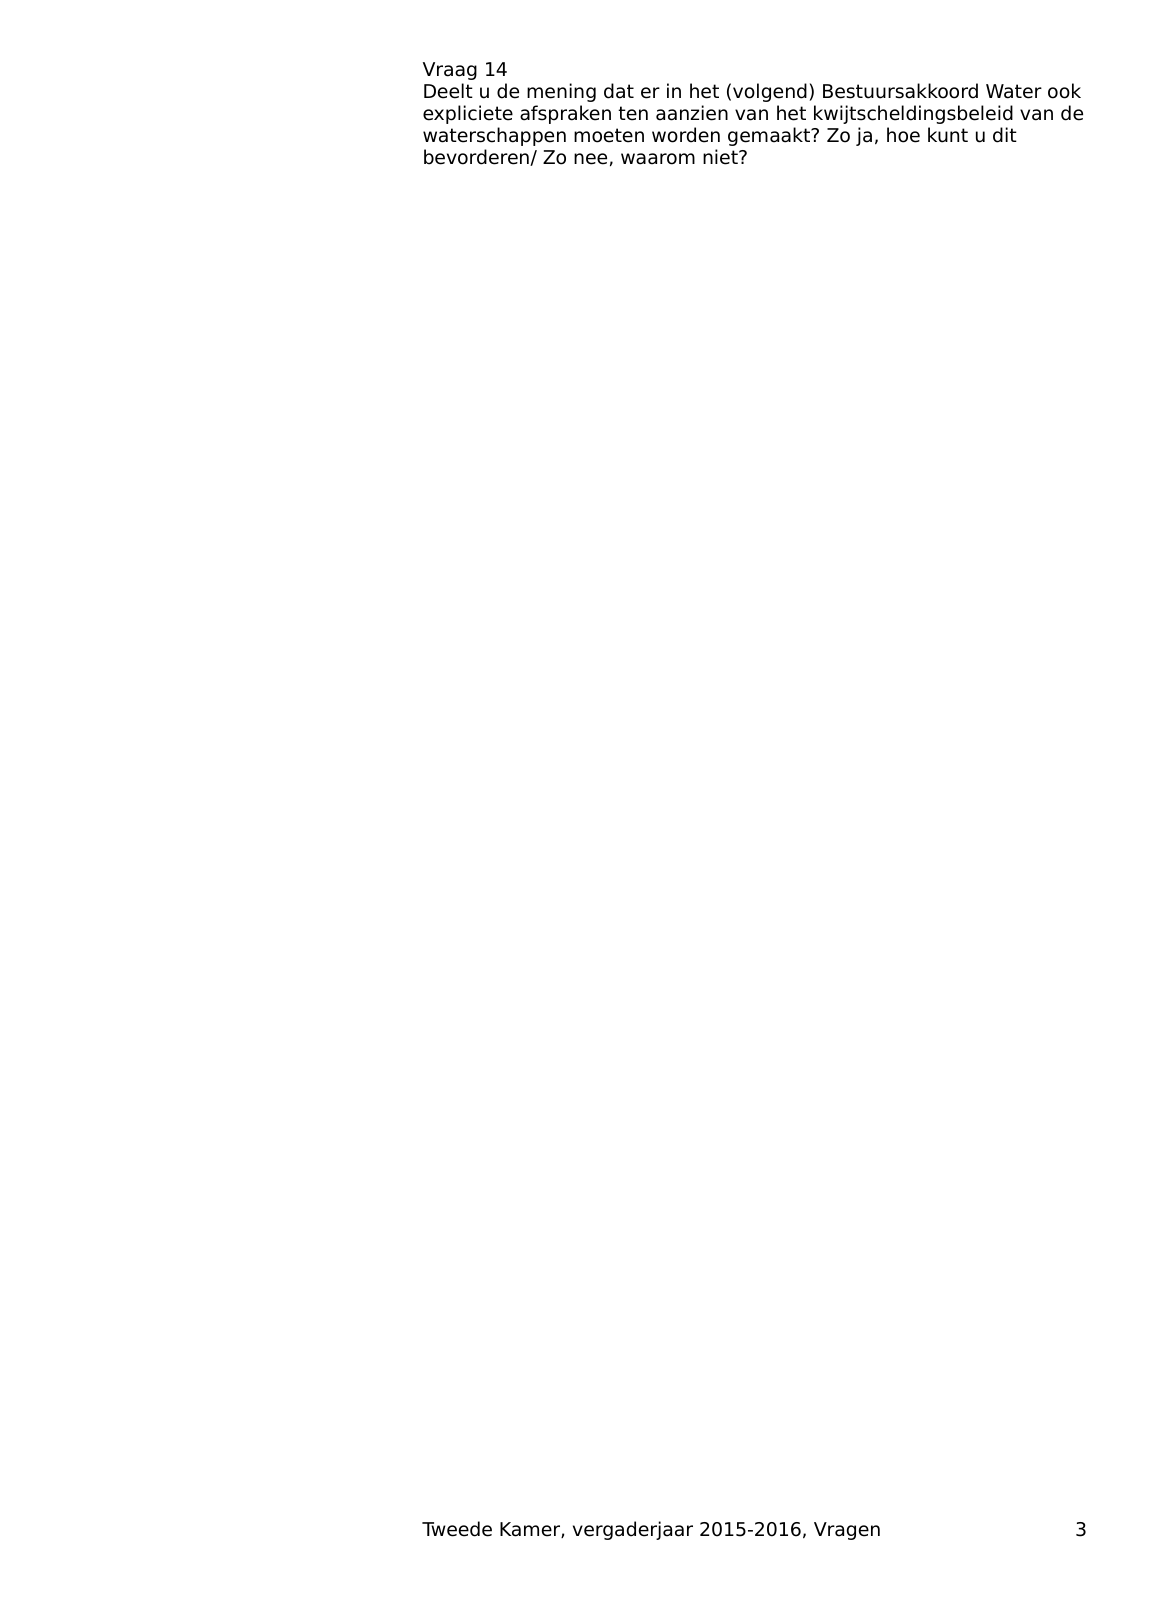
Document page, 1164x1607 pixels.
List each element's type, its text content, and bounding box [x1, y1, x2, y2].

text Vraag 14 [422, 59, 1087, 81]
text Deelt u de mening dat er in het (volgend) Bestuursakkoord Water ook expliciete afspraken ten aanzien van het kwijtscheldingsbeleid van de waterschappen moeten worden gemaakt? Zo ja, hoe kunt u dit bevorderen/ Zo nee, waarom niet? [422, 81, 1087, 169]
